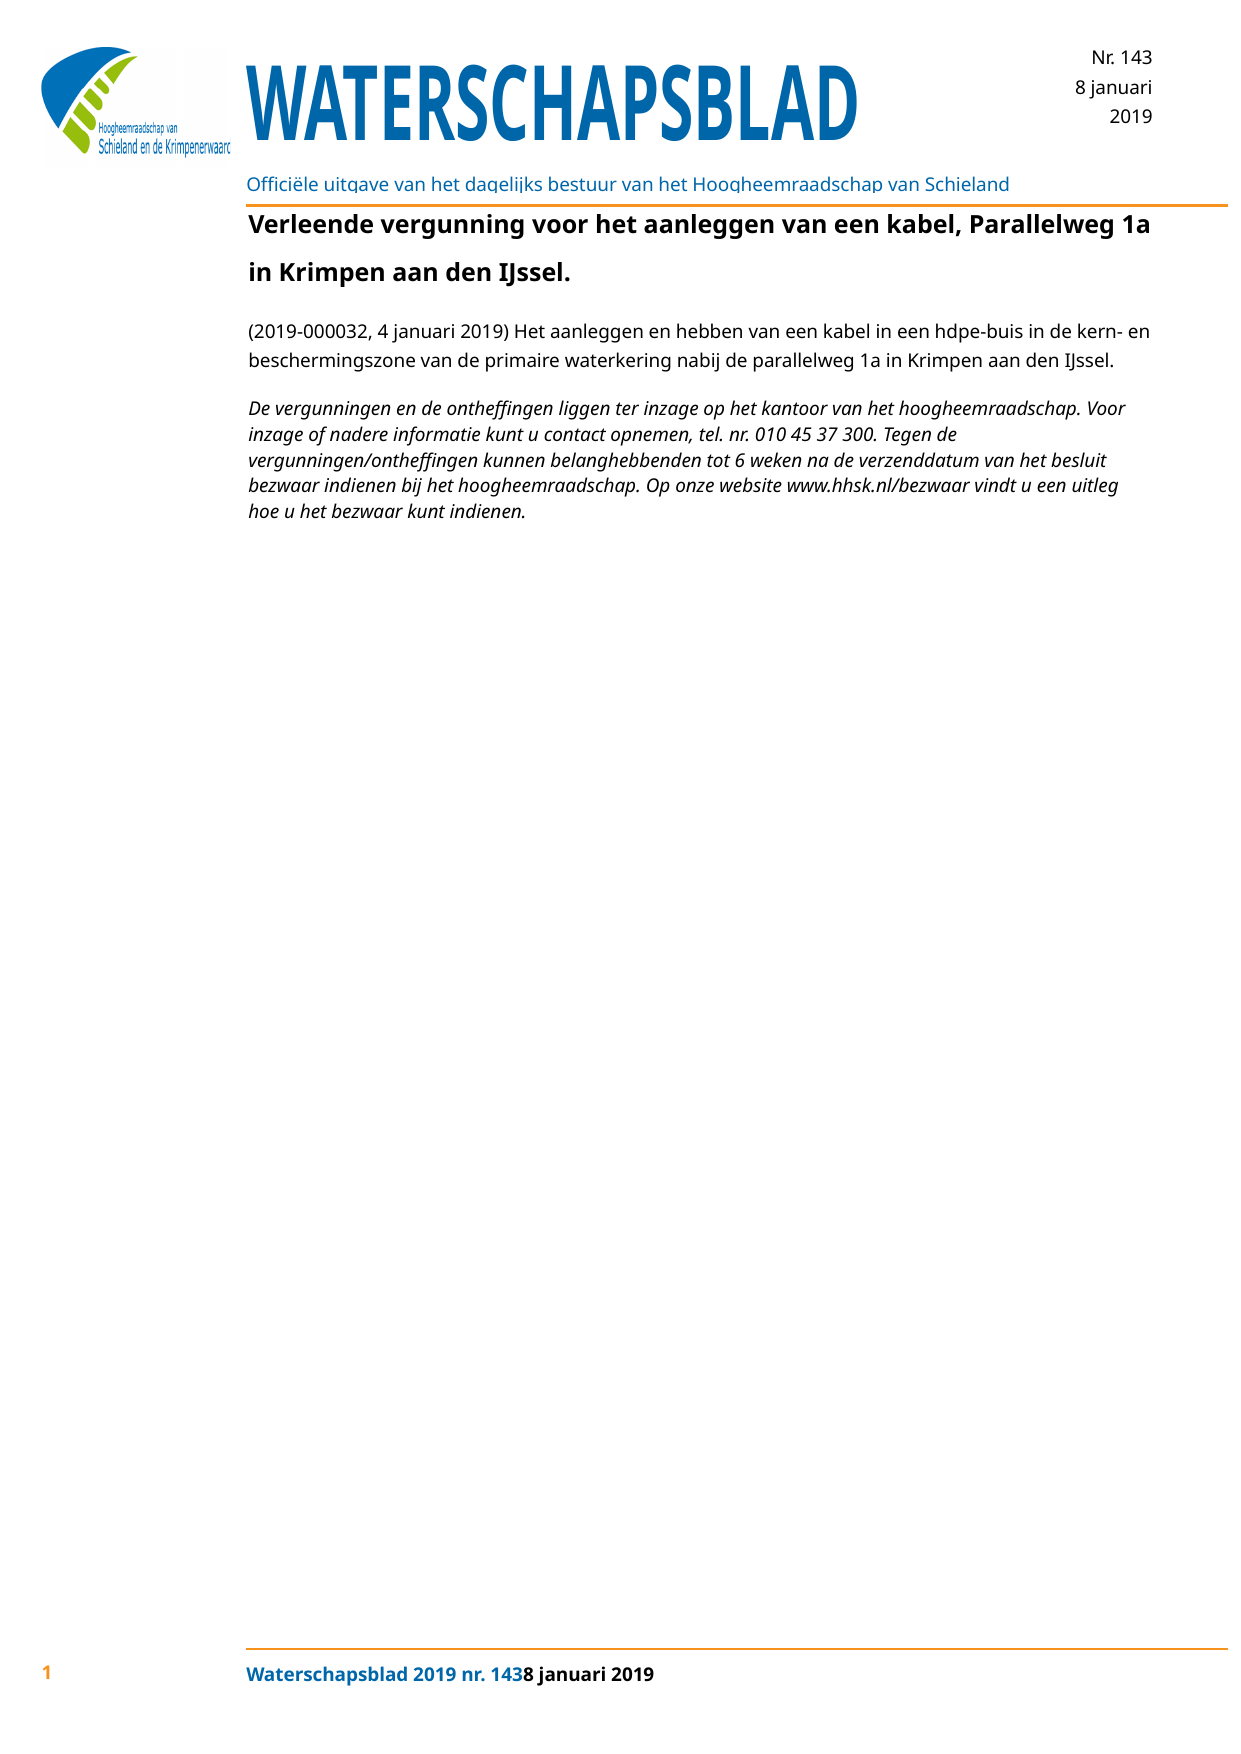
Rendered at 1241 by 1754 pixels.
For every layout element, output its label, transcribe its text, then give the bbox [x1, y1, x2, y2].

picture [41, 47, 231, 172]
text Verleende vergunning voor het aanleggen van een kabel, Parallelweg 1a in Krimpen aan den IJssel. [248, 207, 1152, 288]
text (2019-000032, 4 januari 2019) Het aanleggen en hebben van een kabel in een hdpe-buis in de kern- en beschermingszone van de primaire waterkering nabij de parallelweg 1a in Krimpen aan den IJssel. [248, 318, 1152, 373]
text De vergunningen en de ontheffingen liggen ter inzage op het kantoor van het hoogheemraadschap. Voor inzage of nadere informatie kunt u contact opnemen, tel. nr. 010 45 37 300. Tegen de vergunningen/ontheffingen kunnen belanghebbenden tot 6 weken na de verzenddatum van het besluit bezwaar indienen bij het hoogheemraadschap. Op onze website www.hhsk.nl/bezwaar vindt u een uitleg hoe u het bezwaar kunt indienen. [248, 395, 1152, 524]
